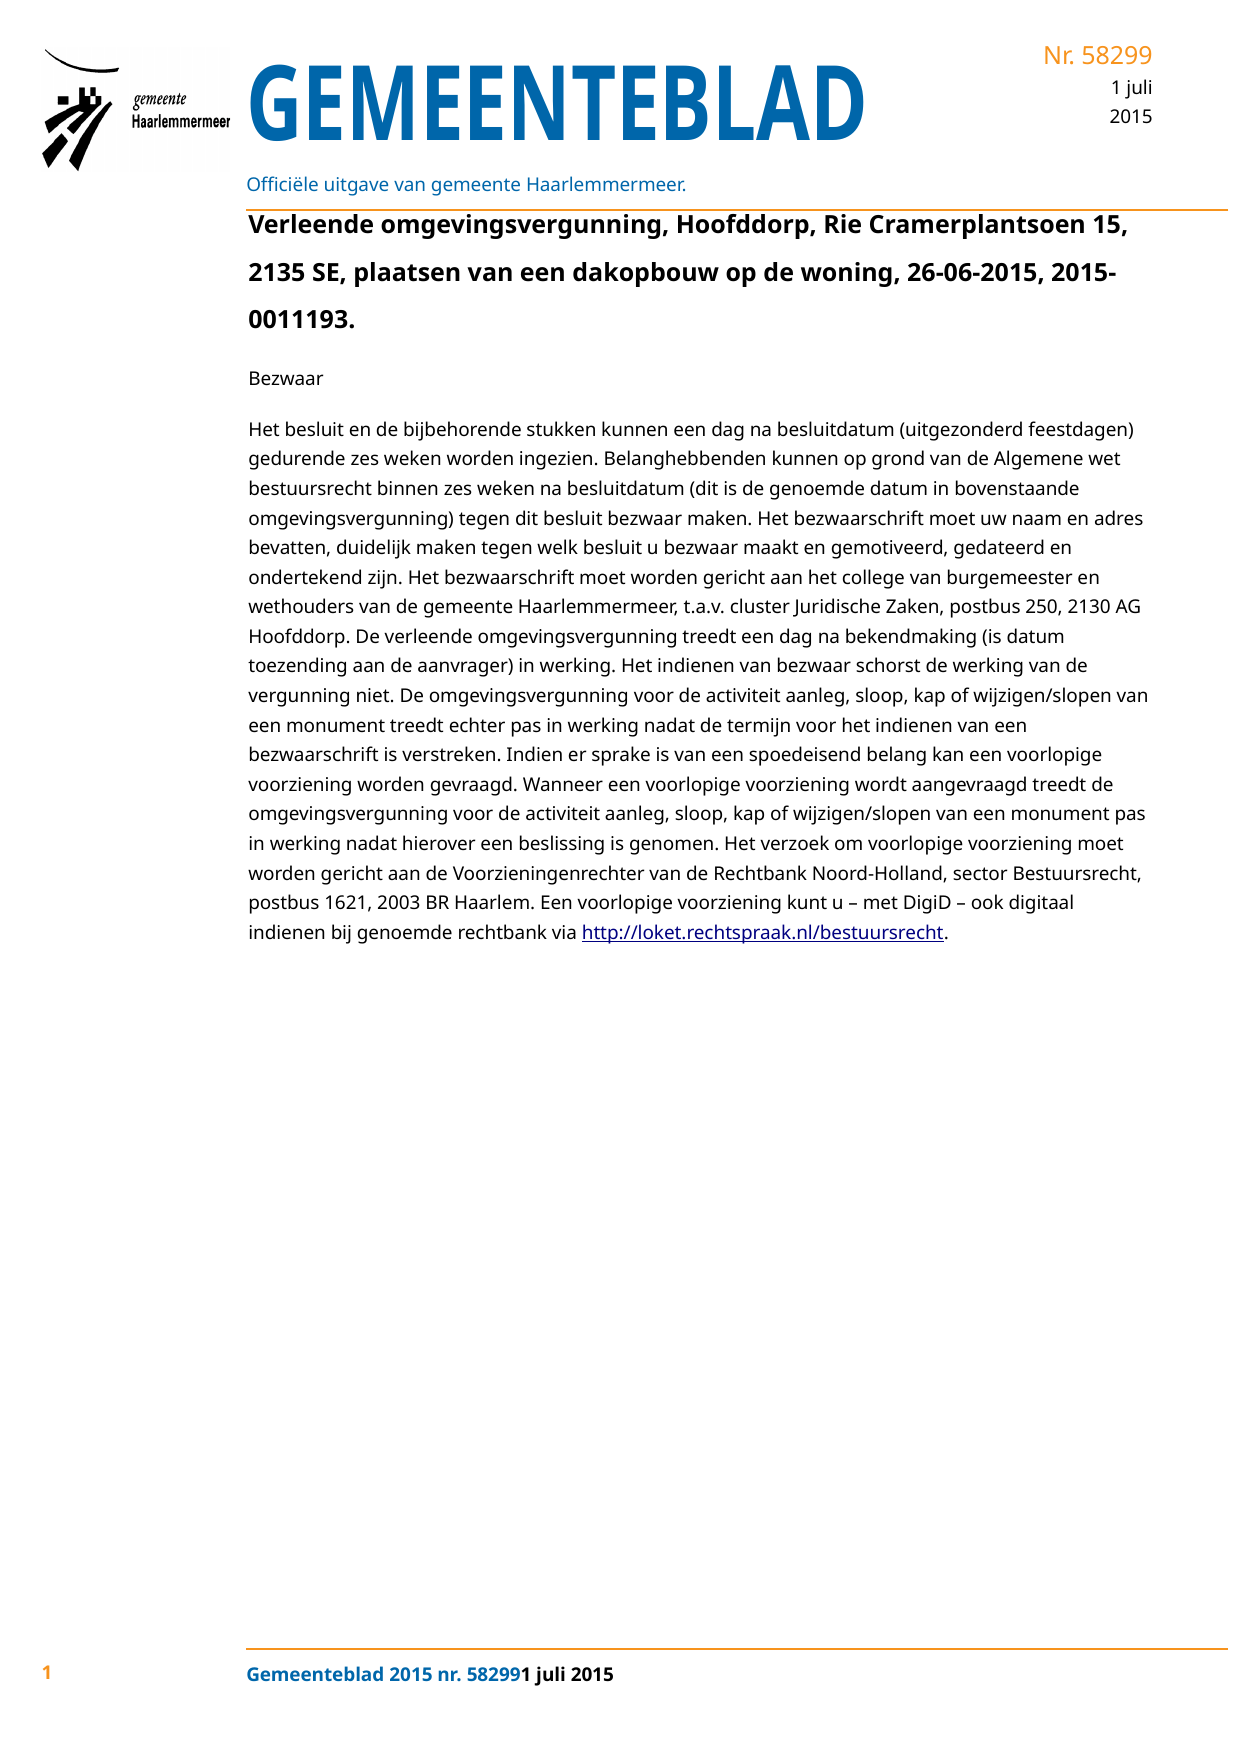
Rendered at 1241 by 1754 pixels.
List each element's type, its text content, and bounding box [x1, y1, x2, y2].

picture [41, 47, 231, 172]
text Bezwaar [248, 366, 1152, 391]
text Verleende omgevingsvergunning, Hoofddorp, Rie Cramerplantsoen 15, 2135 SE, plaatsen van een dakopbouw op de woning, 26-06-2015, 2015-0011193. [248, 211, 1152, 336]
text Het besluit en de bijbehorende stukken kunnen een dag na besluitdatum (uitgezonderd feestdagen) gedurende zes weken worden ingezien. Belanghebbenden kunnen op grond van de Algemene wet bestuursrecht binnen zes weken na besluitdatum (dit is de genoemde datum in bovenstaande omgevingsvergunning) tegen dit besluit bezwaar maken. Het bezwaarschrift moet uw naam en adres bevatten, duidelijk maken tegen welk besluit u bezwaar maakt en gemotiveerd, gedateerd en ondertekend zijn. Het bezwaarschrift moet worden gericht aan het college van burgemeester en wethouders van de gemeente Haarlemmermeer, t.a.v. cluster Juridische Zaken, postbus 250, 2130 AG Hoofddorp. De verleende omgevingsvergunning treedt een dag na bekendmaking (is datum toezending aan de aanvrager) in werking. Het indienen van bezwaar schorst de werking van de vergunning niet. De omgevingsvergunning voor de activiteit aanleg, sloop, kap of wijzigen/slopen van een monument treedt echter pas in werking nadat de termijn voor het indienen van een bezwaarschrift is verstreken. Indien er sprake is van een spoedeisend belang kan een voorlopige voorziening worden gevraagd. Wanneer een voorlopige voorziening wordt aangevraagd treedt de omgevingsvergunning voor de activiteit aanleg, sloop, kap of wijzigen/slopen van een monument pas in werking nadat hierover een beslissing is genomen. Het verzoek om voorlopige voorziening moet worden gericht aan de Voorzieningenrechter van de Rechtbank Noord-Holland, sector Bestuursrecht, postbus 1621, 2003 BR Haarlem. Een voorlopige voorziening kunt u – met DigiD – ook digitaal indienen bij genoemde rechtbank via http://loket.rechtspraak.nl/bestuursrecht. [248, 416, 1152, 944]
